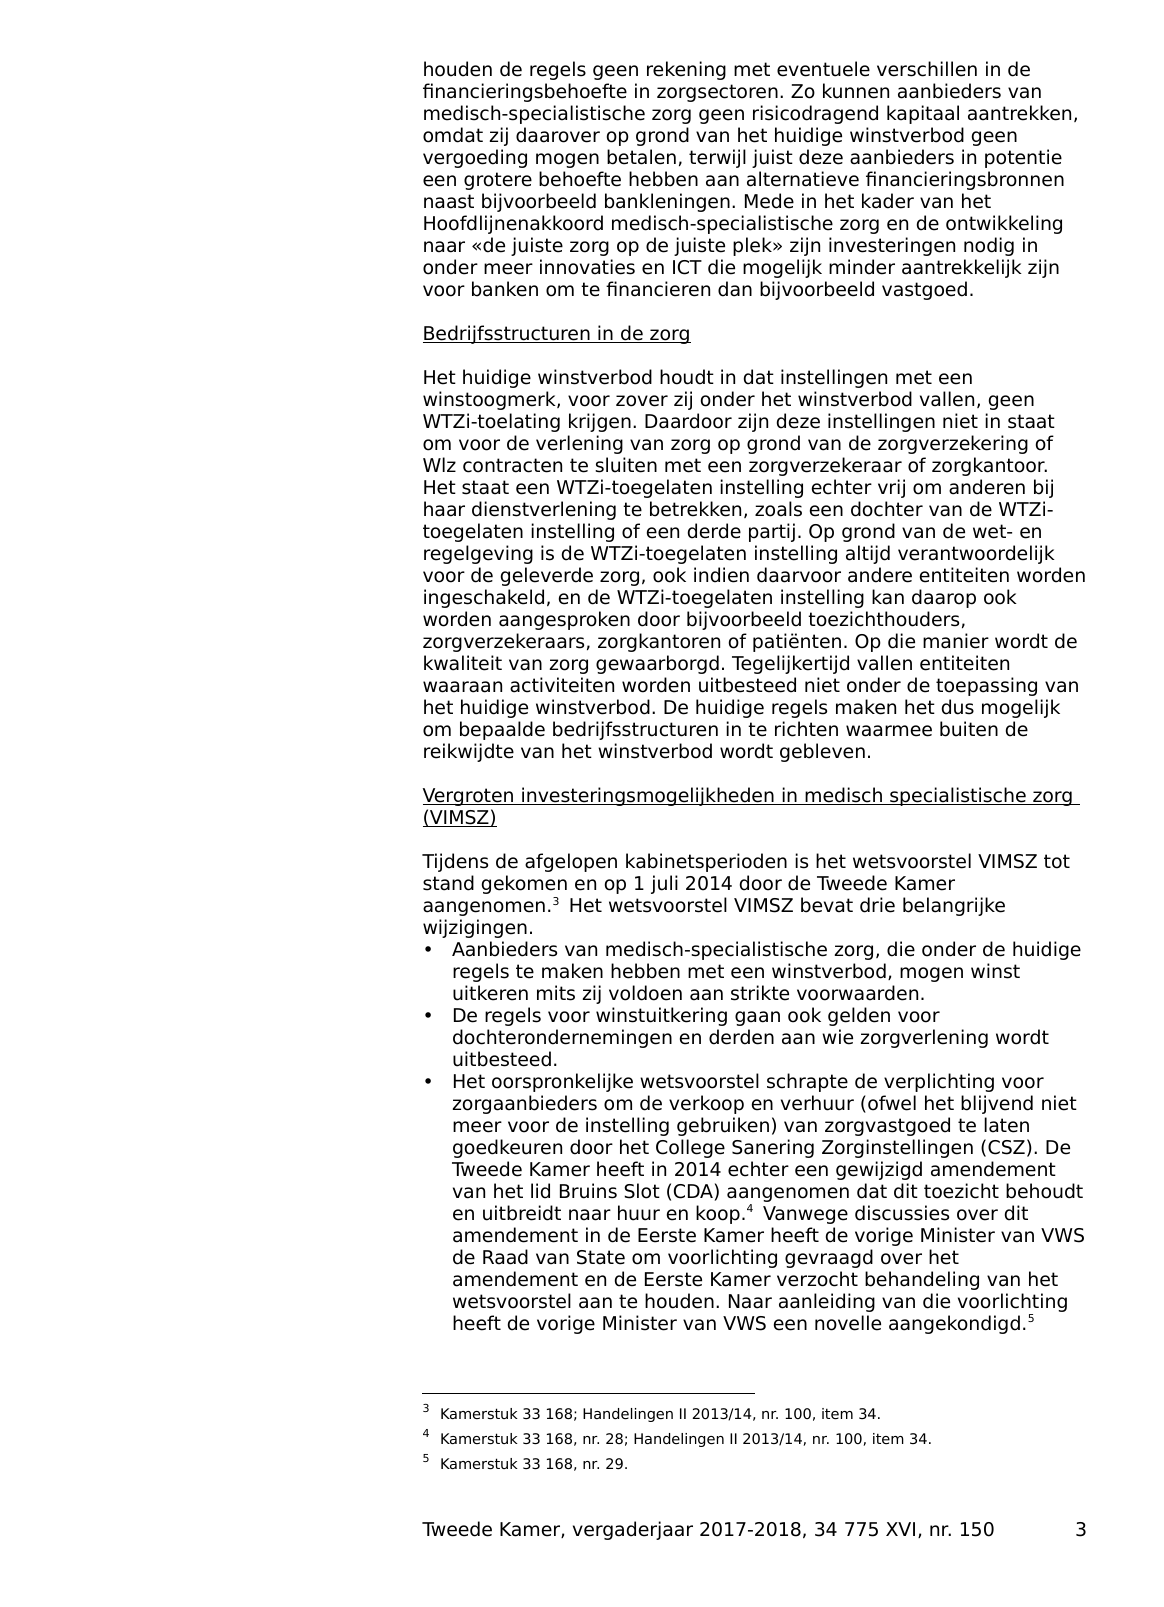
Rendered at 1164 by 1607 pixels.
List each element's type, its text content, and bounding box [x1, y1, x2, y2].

text • Aanbieders van medisch-specialistische zorg, die onder de huidige regels te maken hebben met een winstverbod, mogen winst uitkeren mits zij voldoen aan strikte voorwaarden. [422, 939, 1087, 1005]
text Tijdens de afgelopen kabinetsperioden is het wetsvoorstel VIMSZ tot stand gekomen en op 1 juli 2014 door de Tweede Kamer aangenomen. Het wetsvoorstel VIMSZ bevat drie belangrijke wijzigingen. [422, 851, 1087, 939]
text houden de regels geen rekening met eventuele verschillen in de financieringsbehoefte in zorgsectoren. Zo kunnen aanbieders van medisch-specialistische zorg geen risicodragend kapitaal aantrekken, omdat zij daarover op grond van het huidige winstverbod geen vergoeding mogen betalen, terwijl juist deze aanbieders in potentie een grotere behoefte hebben aan alternatieve financieringsbronnen naast bijvoorbeeld bankleningen. Mede in het kader van het Hoofdlijnenakkoord medisch-specialistische zorg en de ontwikkeling naar «de juiste zorg op de juiste plek» zijn investeringen nodig in onder meer innovaties en ICT die mogelijk minder aantrekkelijk zijn voor banken om te financieren dan bijvoorbeeld vastgoed. [422, 59, 1087, 301]
subtitle Vergroten investeringsmogelijkheden in medisch specialistische zorg (VIMSZ) [422, 785, 1087, 829]
subtitle Bedrijfsstructuren in de zorg [422, 323, 1087, 345]
text Kamerstuk 33 168; Handelingen II 2013/14, nr. 100, item 34. [422, 1402, 1087, 1424]
text Kamerstuk 33 168, nr. 28; Handelingen II 2013/14, nr. 100, item 34. [422, 1427, 1087, 1449]
text • Het oorspronkelijke wetsvoorstel schrapte de verplichting voor zorgaanbieders om de verkoop en verhuur (ofwel het blijvend niet meer voor de instelling gebruiken) van zorgvastgoed te laten goedkeuren door het College Sanering Zorginstellingen (CSZ). De Tweede Kamer heeft in 2014 echter een gewijzigd amendement van het lid Bruins Slot (CDA) aangenomen dat dit toezicht behoudt en uitbreidt naar huur en koop. Vanwege discussies over dit amendement in de Eerste Kamer heeft de vorige Minister van VWS de Raad van State om voorlichting gevraagd over het amendement en de Eerste Kamer verzocht behandeling van het wetsvoorstel aan te houden. Naar aanleiding van die voorlichting heeft de vorige Minister van VWS een novelle aangekondigd. [422, 1071, 1087, 1335]
text Kamerstuk 33 168, nr. 29. [422, 1452, 1087, 1474]
text Het huidige winstverbod houdt in dat instellingen met een winstoogmerk, voor zover zij onder het winstverbod vallen, geen WTZi-toelating krijgen. Daardoor zijn deze instellingen niet in staat om voor de verlening van zorg op grond van de zorgverzekering of Wlz contracten te sluiten met een zorgverzekeraar of zorgkantoor. Het staat een WTZi-toegelaten instelling echter vrij om anderen bij haar dienstverlening te betrekken, zoals een dochter van de WTZi-toegelaten instelling of een derde partij. Op grond van de wet- en regelgeving is de WTZi-toegelaten instelling altijd verantwoordelijk voor de geleverde zorg, ook indien daarvoor andere entiteiten worden ingeschakeld, en de WTZi-toegelaten instelling kan daarop ook worden aangesproken door bijvoorbeeld toezichthouders, zorgverzekeraars, zorgkantoren of patiënten. Op die manier wordt de kwaliteit van zorg gewaarborgd. Tegelijkertijd vallen entiteiten waaraan activiteiten worden uitbesteed niet onder de toepassing van het huidige winstverbod. De huidige regels maken het dus mogelijk om bepaalde bedrijfsstructuren in te richten waarmee buiten de reikwijdte van het winstverbod wordt gebleven. [422, 367, 1087, 763]
text • De regels voor winstuitkering gaan ook gelden voor dochterondernemingen en derden aan wie zorgverlening wordt uitbesteed. [422, 1005, 1087, 1071]
